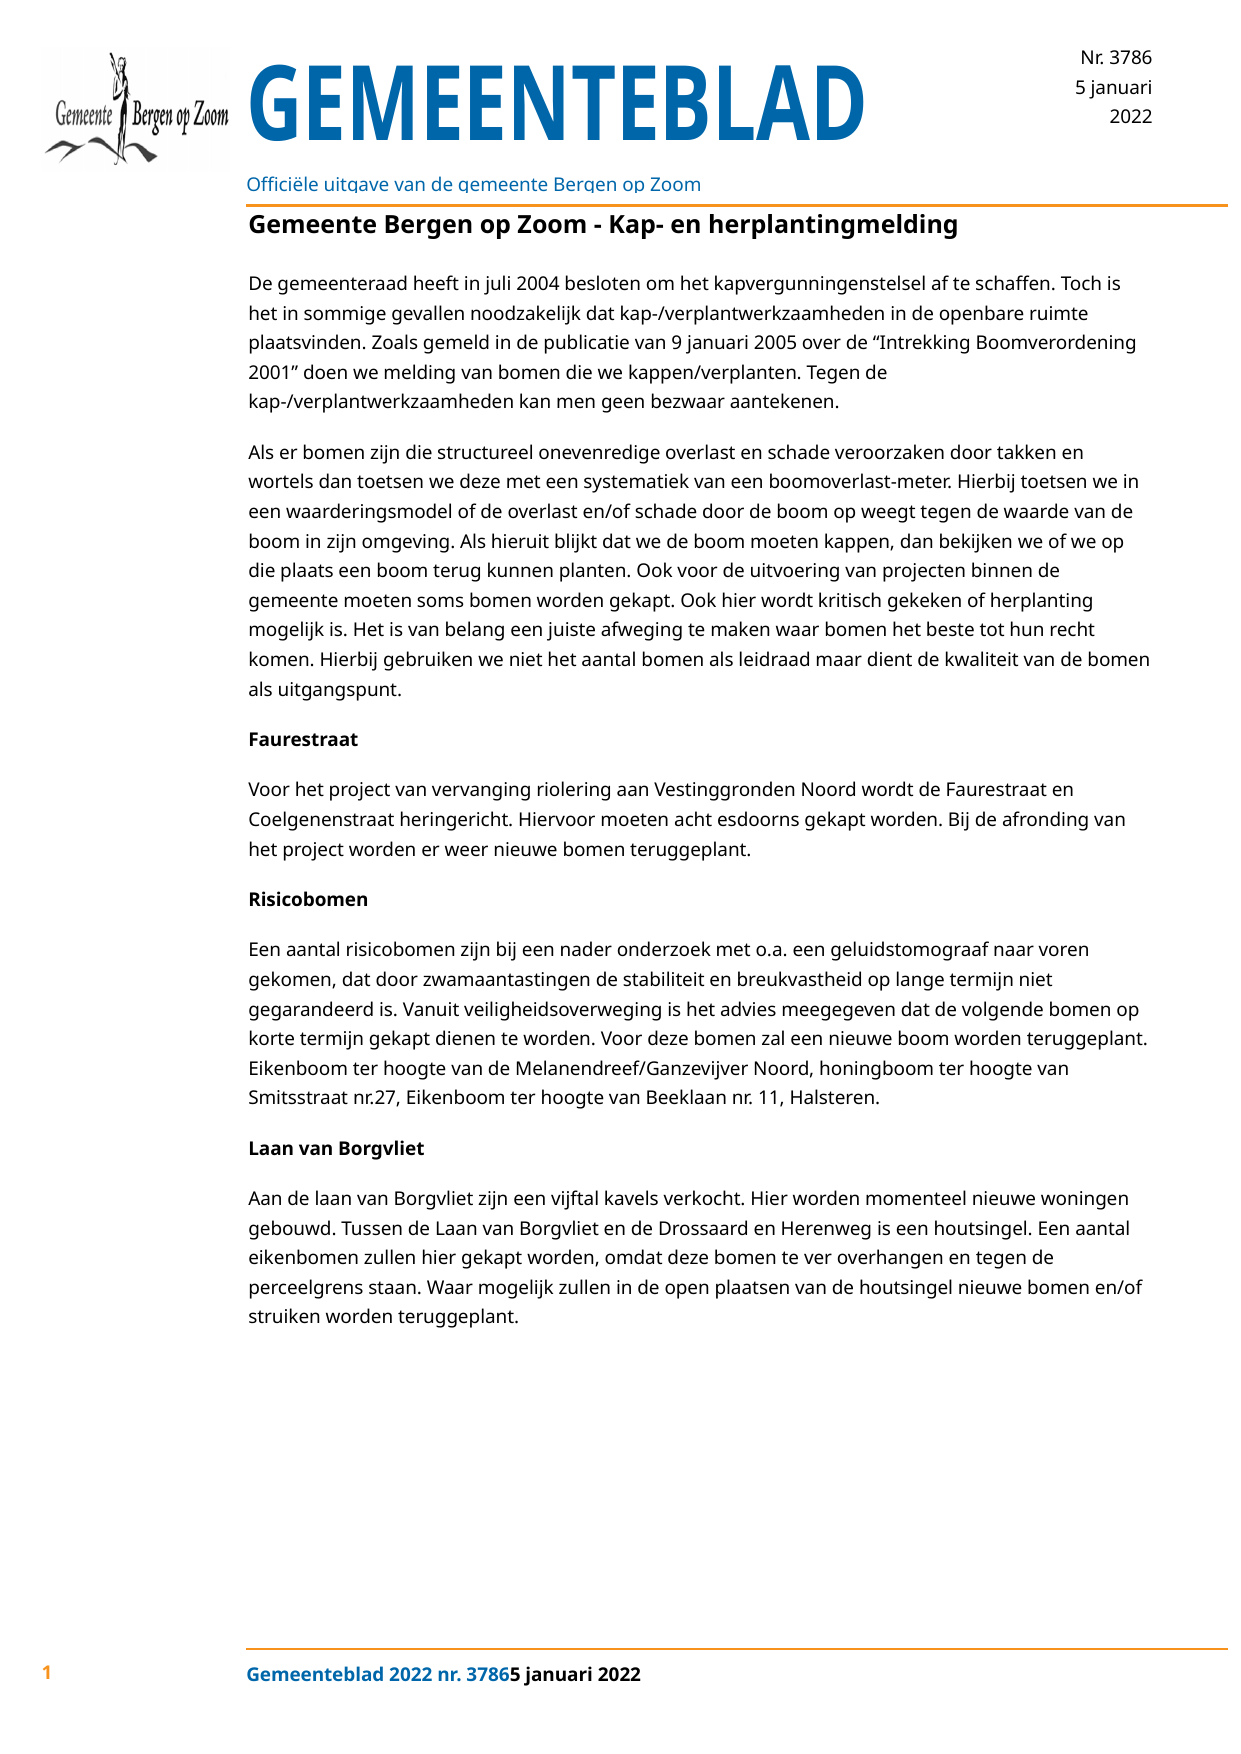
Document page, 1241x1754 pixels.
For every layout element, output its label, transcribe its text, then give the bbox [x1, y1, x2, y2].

text Aan de laan van Borgvliet zijn een vijftal kavels verkocht. Hier worden momenteel nieuwe woningen gebouwd. Tussen de Laan van Borgvliet en de Drossaard en Herenweg is een houtsingel. Een aantal eikenbomen zullen hier gekapt worden, omdat deze bomen te ver overhangen en tegen de perceelgrens staan. Waar mogelijk zullen in de open plaatsen van de houtsingel nieuwe bomen en/of struiken worden teruggeplant. [248, 1185, 1152, 1329]
text Als er bomen zijn die structureel onevenredige overlast en schade veroorzaken door takken en wortels dan toetsen we deze met een systematiek van een boomoverlast-meter. Hierbij toetsen we in een waarderingsmodel of de overlast en/of schade door de boom op weegt tegen de waarde van de boom in zijn omgeving. Als hieruit blijkt dat we de boom moeten kappen, dan bekijken we of we op die plaats een boom terug kunnen planten. Ook voor de uitvoering van projecten binnen de gemeente moeten soms bomen worden gekapt. Ook hier wordt kritisch gekeken of herplanting mogelijk is. Het is van belang een juiste afweging te maken waar bomen het beste tot hun recht komen. Hierbij gebruiken we niet het aantal bomen als leidraad maar dient de kwaliteit van de bomen als uitgangspunt. [248, 439, 1152, 701]
text Faurestraat [248, 726, 1152, 752]
text Risicobomen [248, 886, 1152, 912]
picture [41, 47, 231, 172]
text Voor het project van vervanging riolering aan Vestinggronden Noord wordt de Faurestraat en Coelgenenstraat heringericht. Hiervoor moeten acht esdoorns gekapt worden. Bij de afronding van het project worden er weer nieuwe bomen teruggeplant. [248, 777, 1152, 861]
text Laan van Borgvliet [248, 1135, 1152, 1161]
text Een aantal risicobomen zijn bij een nader onderzoek met o.a. een geluidstomograaf naar voren gekomen, dat door zwamaantastingen de stabiliteit en breukvastheid op lange termijn niet gegarandeerd is. Vanuit veiligheidsoverweging is het advies meegegeven dat de volgende bomen op korte termijn gekapt dienen te worden. Voor deze bomen zal een nieuwe boom worden teruggeplant. Eikenboom ter hoogte van de Melanendreef/Ganzevijver Noord, honingboom ter hoogte van Smitsstraat nr.27, Eikenboom ter hoogte van Beeklaan nr. 11, Halsteren. [248, 937, 1152, 1110]
text De gemeenteraad heeft in juli 2004 besloten om het kapvergunningenstelsel af te schaffen. Toch is het in sommige gevallen noodzakelijk dat kap-/verplantwerkzaamheden in de openbare ruimte plaatsvinden. Zoals gemeld in de publicatie van 9 januari 2005 over de “Intrekking Boomverordening 2001” doen we melding van bomen die we kappen/verplanten. Tegen de kap-/verplantwerkzaamheden kan men geen bezwaar aantekenen. [248, 270, 1152, 414]
text Gemeente Bergen op Zoom - Kap- en herplantingmelding [248, 207, 1152, 241]
